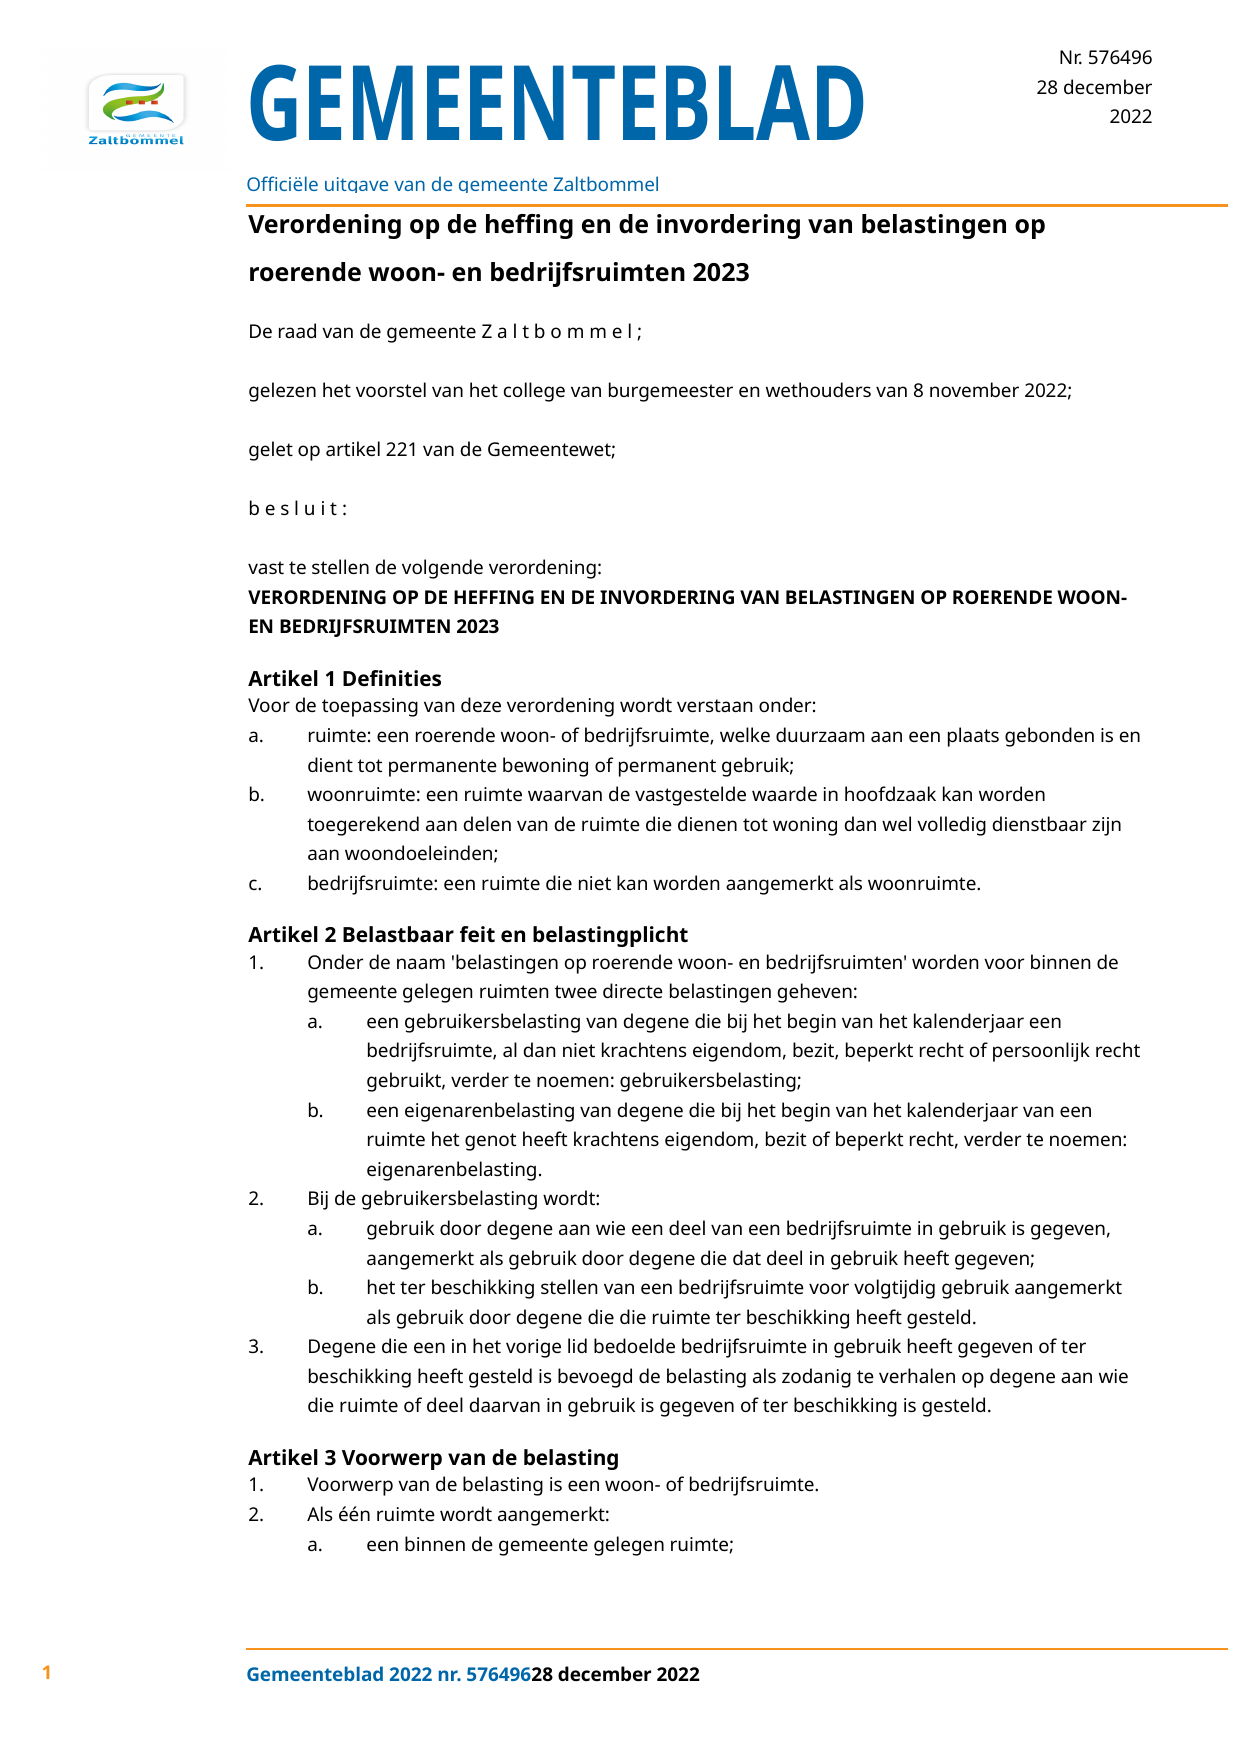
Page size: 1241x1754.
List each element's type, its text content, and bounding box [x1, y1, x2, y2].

list een eigenarenbelasting van degene die bij het begin van het kalenderjaar van een ruimte het genot heeft krachtens eigendom, bezit of beperkt recht, verder te noemen: eigenarenbelasting. [307, 1097, 1152, 1182]
list ruimte: een roerende woon- of bedrijfsruimte, welke duurzaam aan een plaats gebonden is en dient tot permanente bewoning of permanent gebruik; [248, 722, 1152, 777]
text De raad van de gemeente Z a l t b o m m e l ; [248, 318, 1152, 344]
picture [41, 47, 231, 172]
text b e s l u i t : [248, 495, 1152, 521]
list gebruik door degene aan wie een deel van een bedrijfsruimte in gebruik is gegeven, aangemerkt als gebruik door degene die dat deel in gebruik heeft gegeven; [307, 1215, 1152, 1271]
list woonruimte: een ruimte waarvan de vastgestelde waarde in hoofdzaak kan worden toegerekend aan delen van de ruimte die dienen tot woning dan wel volledig dienstbaar zijn aan woondoeleinden; [248, 781, 1152, 866]
list Onder de naam 'belastingen op roerende woon- en bedrijfsruimten' worden voor binnen de gemeente gelegen ruimten twee directe belastingen geheven: [248, 949, 1152, 1004]
text VERORDENING OP DE HEFFING EN DE INVORDERING VAN BELASTINGEN OP ROERENDE WOON- EN BEDRIJFSRUIMTEN 2023 [248, 584, 1152, 639]
text Artikel 1 Definities [248, 664, 1152, 693]
list Als één ruimte wordt aangemerkt: [248, 1501, 1152, 1527]
text Artikel 3 Voorwerp van de belasting [248, 1443, 1152, 1472]
text Artikel 2 Belastbaar feit en belastingplicht [248, 921, 1152, 949]
list een gebruikersbelasting van degene die bij het begin van het kalenderjaar een bedrijfsruimte, al dan niet krachtens eigendom, bezit, beperkt recht of persoonlijk recht gebruikt, verder te noemen: gebruikersbelasting; [307, 1008, 1152, 1093]
text Verordening op de heffing en de invordering van belastingen op roerende woon- en bedrijfsruimten 2023 [248, 207, 1152, 288]
text gelezen het voorstel van het college van burgemeester en wethouders van 8 november 2022; [248, 377, 1152, 403]
list bedrijfsruimte: een ruimte die niet kan worden aangemerkt als woonruimte. [248, 870, 1152, 896]
list Voorwerp van de belasting is een woon- of bedrijfsruimte. [248, 1472, 1152, 1497]
list Bij de gebruikersbelasting wordt: [248, 1186, 1152, 1211]
text vast te stellen de volgende verordening: [248, 554, 1152, 580]
list een binnen de gemeente gelegen ruimte; [307, 1531, 1152, 1556]
list Degene die een in het vorige lid bedoelde bedrijfsruimte in gebruik heeft gegeven of ter beschikking heeft gesteld is bevoegd de belasting als zodanig te verhalen op degene aan wie die ruimte of deel daarvan in gebruik is gegeven of ter beschikking is gesteld. [248, 1333, 1152, 1418]
text Voor de toepassing van deze verordening wordt verstaan onder: [248, 693, 1152, 718]
text gelet op artikel 221 van de Gemeentewet; [248, 436, 1152, 462]
list het ter beschikking stellen van een bedrijfsruimte voor volgtijdig gebruik aangemerkt als gebruik door degene die die ruimte ter beschikking heeft gesteld. [307, 1274, 1152, 1330]
